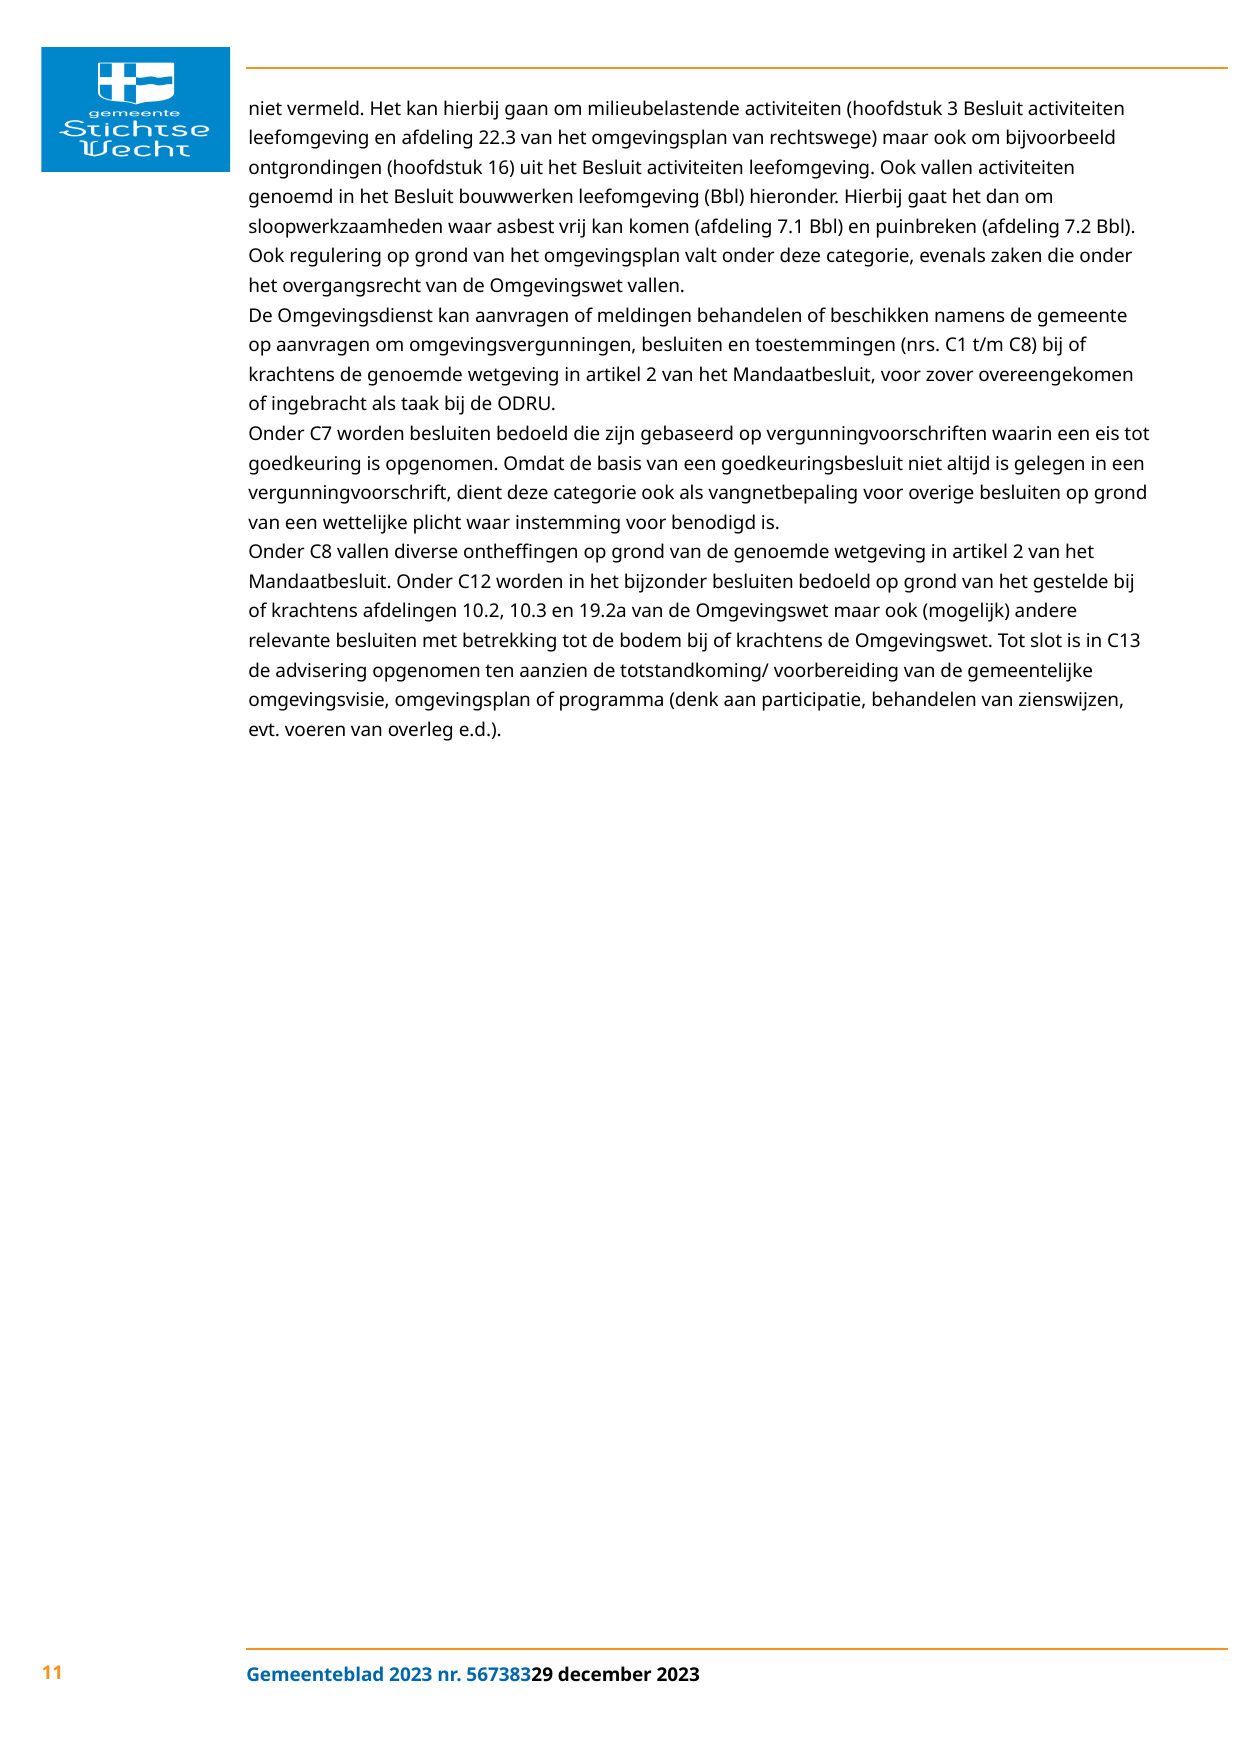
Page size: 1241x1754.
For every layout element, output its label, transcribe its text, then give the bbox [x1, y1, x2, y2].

text Onder C7 worden besluiten bedoeld die zijn gebaseerd op vergunningvoorschriften waarin een eis tot goedkeuring is opgenomen. Omdat de basis van een goedkeuringsbesluit niet altijd is gelegen in een vergunningvoorschrift, dient deze categorie ook als vangnetbepaling voor overige besluiten op grond van een wettelijke plicht waar instemming voor benodigd is. [248, 420, 1152, 535]
text niet vermeld. Het kan hierbij gaan om milieubelastende activiteiten (hoofdstuk 3 Besluit activiteiten leefomgeving en afdeling 22.3 van het omgevingsplan van rechtswege) maar ook om bijvoorbeeld ontgrondingen (hoofdstuk 16) uit het Besluit activiteiten leefomgeving. Ook vallen activiteiten genoemd in het Besluit bouwwerken leefomgeving (Bbl) hieronder. Hierbij gaat het dan om sloopwerkzaamheden waar asbest vrij kan komen (afdeling 7.1 Bbl) en puinbreken (afdeling 7.2 Bbl). Ook regulering op grond van het omgevingsplan valt onder deze categorie, evenals zaken die onder het overgangsrecht van de Omgevingswet vallen. [248, 95, 1152, 298]
picture [137, 63, 174, 103]
text De Omgevingsdienst kan aanvragen of meldingen behandelen of beschikken namens de gemeente op aanvragen om omgevingsvergunningen, besluiten en toestemmingen (nrs. C1 t/m C8) bij of krachtens de genoemde wetgeving in artikel 2 van het Mandaatbesluit, voor zover overeengekomen of ingebracht als taak bij de ODRU. [248, 302, 1152, 416]
picture [99, 63, 135, 101]
text Onder C8 vallen diverse ontheffingen op grond van de genoemde wetgeving in artikel 2 van het Mandaatbesluit. Onder C12 worden in het bijzonder besluiten bedoeld op grond van het gestelde bij of krachtens afdelingen 10.2, 10.3 en 19.2a van de Omgevingswet maar ook (mogelijk) andere relevante besluiten met betrekking tot de bodem bij of krachtens de Omgevingswet. Tot slot is in C13 de advisering opgenomen ten aanzien de totstandkoming/ voorbereiding van de gemeentelijke omgevingsvisie, omgevingsplan of programma (denk aan participatie, behandelen van zienswijzen, evt. voeren van overleg e.d.). [248, 538, 1152, 742]
